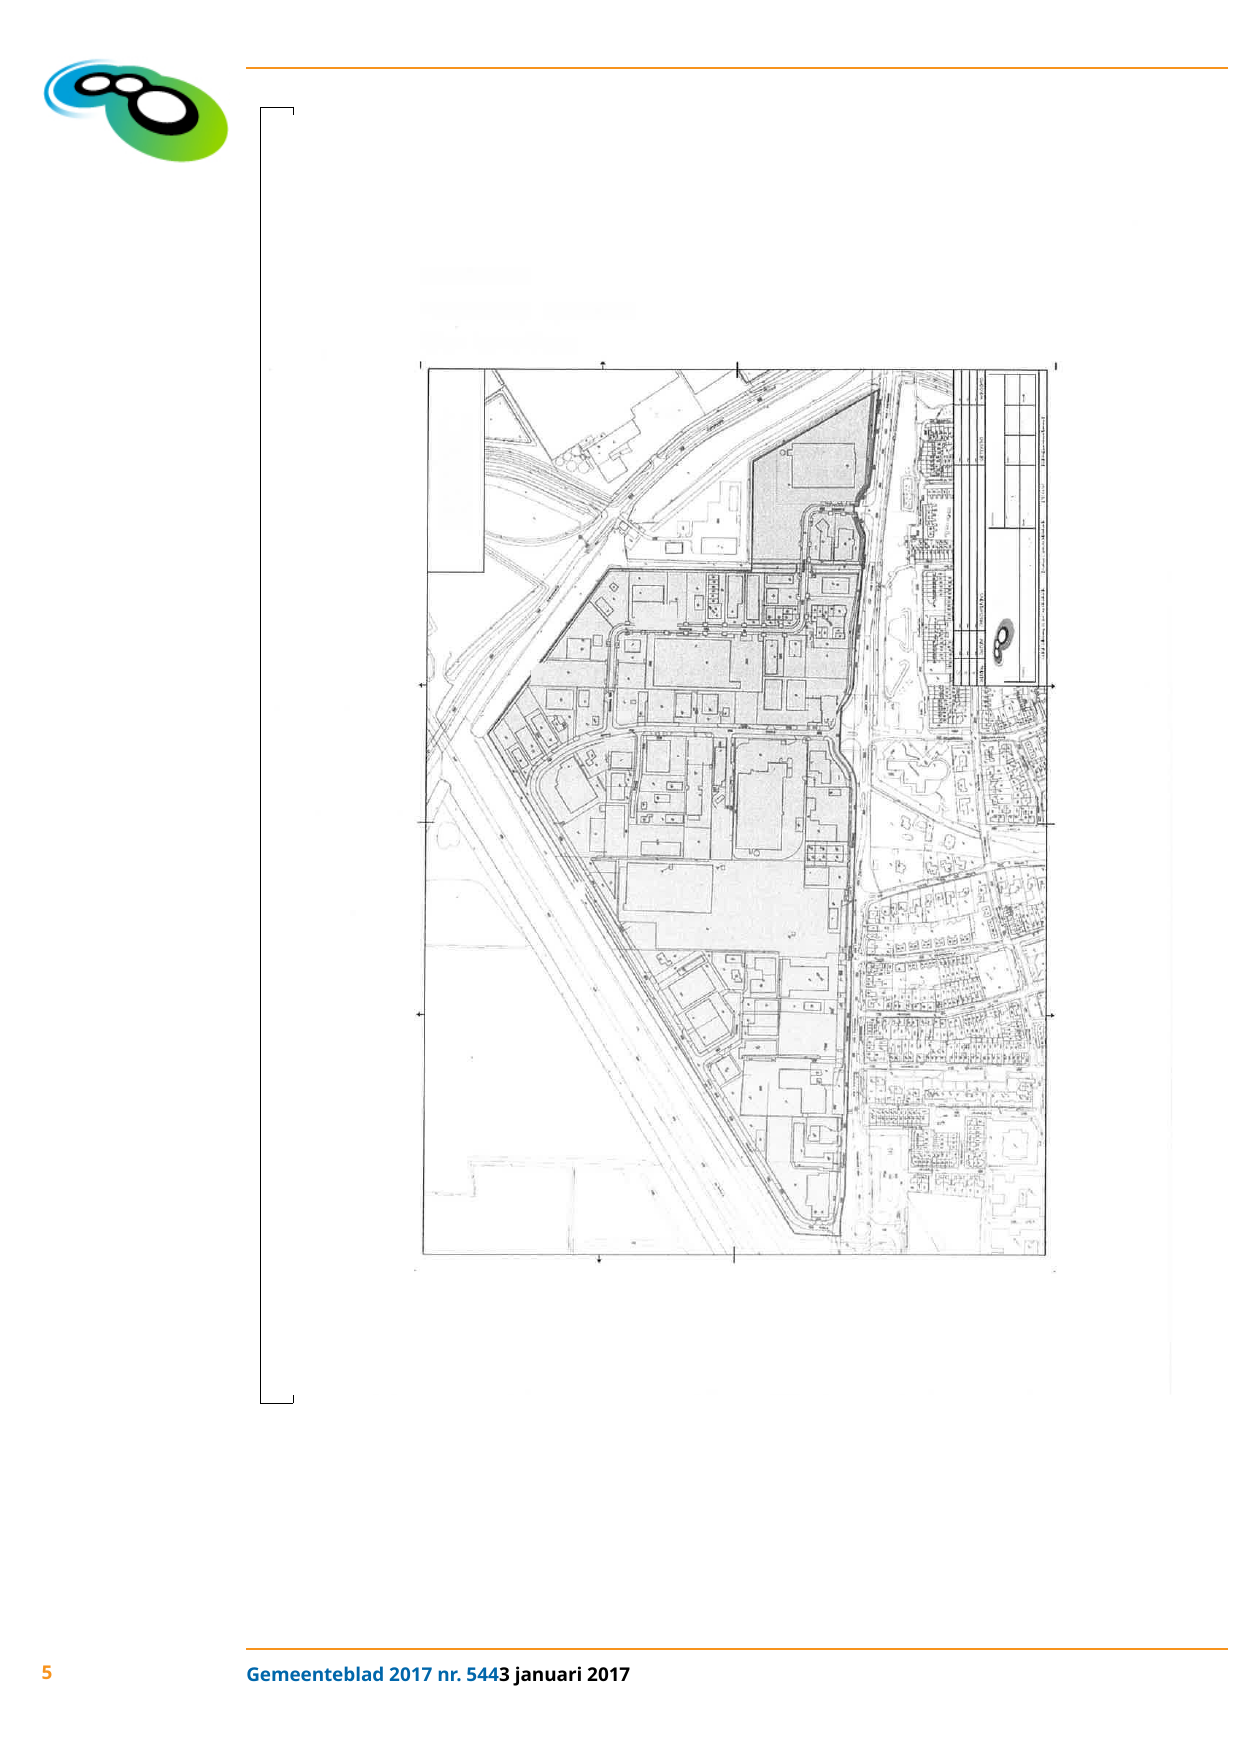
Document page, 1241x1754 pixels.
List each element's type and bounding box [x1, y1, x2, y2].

picture [268, 115, 1173, 1395]
picture [41, 47, 231, 172]
